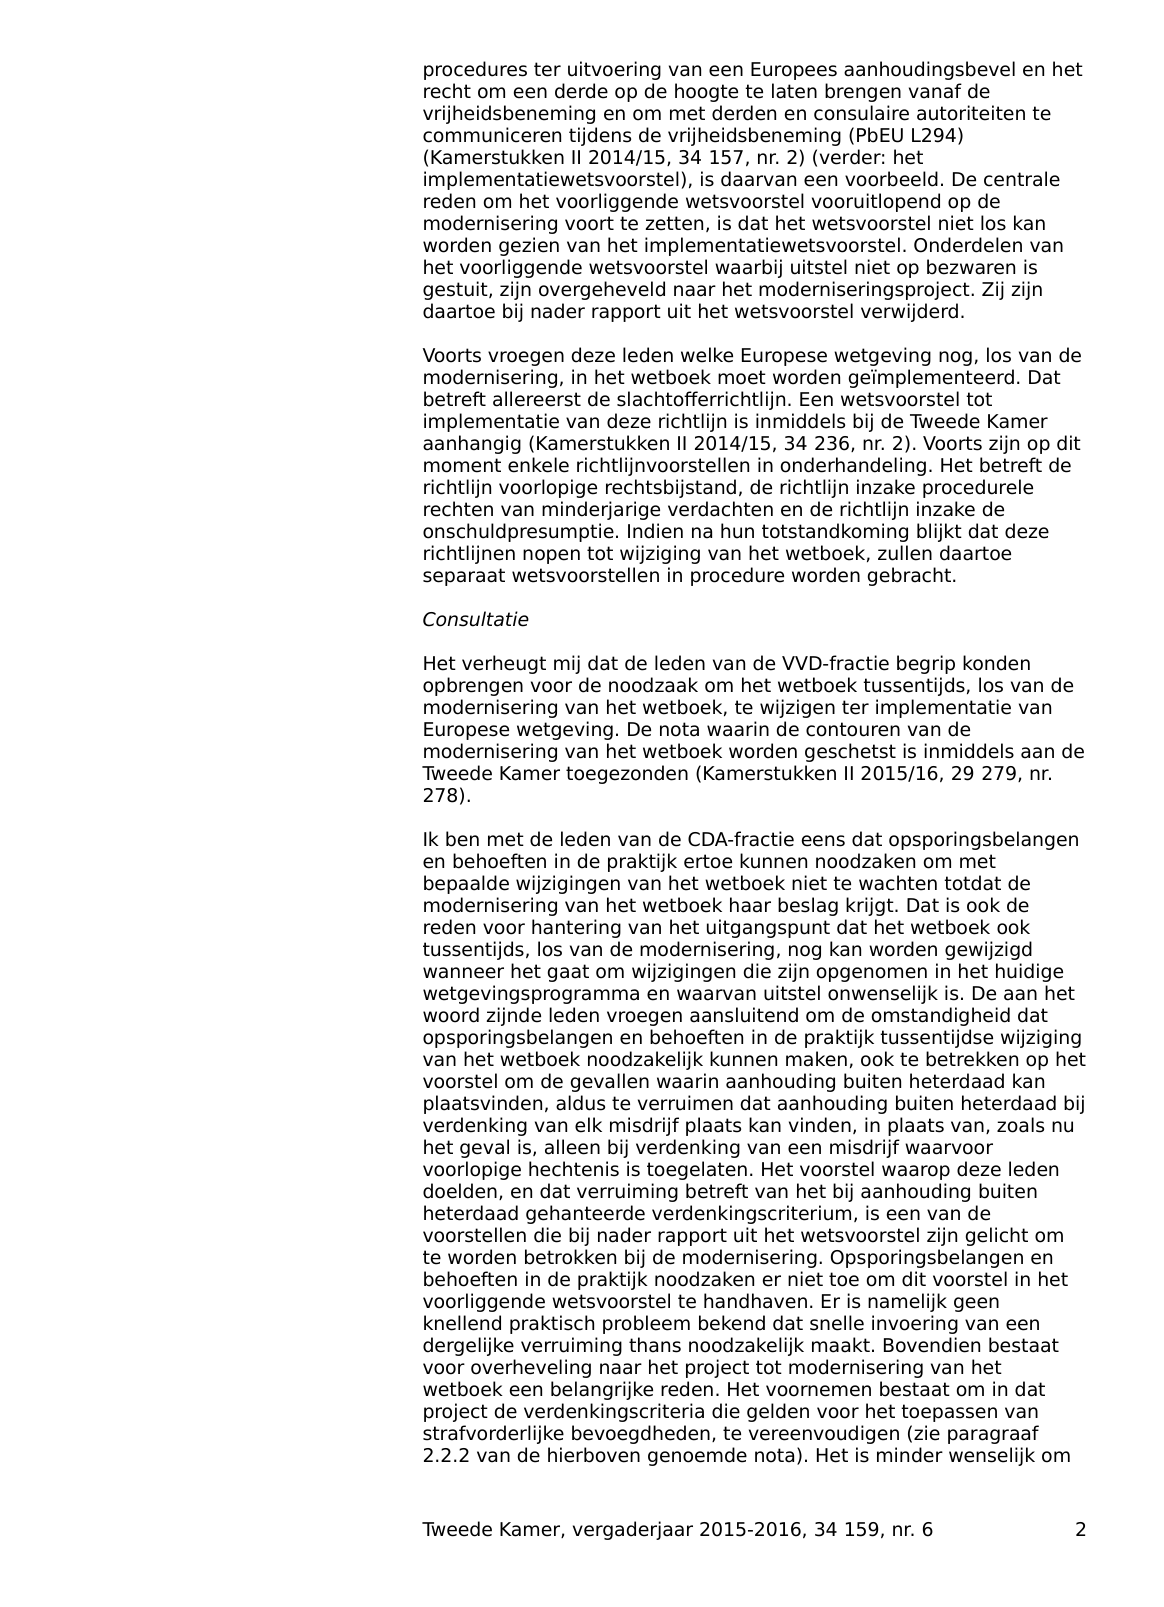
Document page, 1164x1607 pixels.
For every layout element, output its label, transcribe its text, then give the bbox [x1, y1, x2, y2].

text Ik ben met de leden van de CDA-fractie eens dat opsporingsbelangen en behoeften in de praktijk ertoe kunnen noodzaken om met bepaalde wijzigingen van het wetboek niet te wachten totdat de modernisering van het wetboek haar beslag krijgt. Dat is ook de reden voor hantering van het uitgangspunt dat het wetboek ook tussentijds, los van de modernisering, nog kan worden gewijzigd wanneer het gaat om wijzigingen die zijn opgenomen in het huidige wetgevingsprogramma en waarvan uitstel onwenselijk is. De aan het woord zijnde leden vroegen aansluitend om de omstandigheid dat opsporingsbelangen en behoeften in de praktijk tussentijdse wijziging van het wetboek noodzakelijk kunnen maken, ook te betrekken op het voorstel om de gevallen waarin aanhouding buiten heterdaad kan plaatsvinden, aldus te verruimen dat aanhouding buiten heterdaad bij verdenking van elk misdrijf plaats kan vinden, in plaats van, zoals nu het geval is, alleen bij verdenking van een misdrijf waarvoor voorlopige hechtenis is toegelaten. Het voorstel waarop deze leden doelden, en dat verruiming betreft van het bij aanhouding buiten heterdaad gehanteerde verdenkingscriterium, is een van de voorstellen die bij nader rapport uit het wetsvoorstel zijn gelicht om te worden betrokken bij de modernisering. Opsporingsbelangen en behoeften in de praktijk noodzaken er niet toe om dit voorstel in het voorliggende wetsvoorstel te handhaven. Er is namelijk geen knellend praktisch probleem bekend dat snelle invoering van een dergelijke verruiming thans noodzakelijk maakt. Bovendien bestaat voor overheveling naar het project tot modernisering van het wetboek een belangrijke reden. Het voornemen bestaat om in dat project de verdenkingscriteria die gelden voor het toepassen van strafvorderlijke bevoegdheden, te vereenvoudigen (zie paragraaf 2.2.2 van de hierboven genoemde nota). Het is minder wenselijk om [422, 829, 1087, 1467]
text Het verheugt mij dat de leden van de VVD-fractie begrip konden opbrengen voor de noodzaak om het wetboek tussentijds, los van de modernisering van het wetboek, te wijzigen ter implementatie van Europese wetgeving. De nota waarin de contouren van de modernisering van het wetboek worden geschetst is inmiddels aan de Tweede Kamer toegezonden (Kamerstukken II 2015/16, 29 279, nr. 278). [422, 653, 1087, 807]
text procedures ter uitvoering van een Europees aanhoudingsbevel en het recht om een derde op de hoogte te laten brengen vanaf de vrijheidsbeneming en om met derden en consulaire autoriteiten te communiceren tijdens de vrijheidsbeneming (PbEU L294) (Kamerstukken II 2014/15, 34 157, nr. 2) (verder: het implementatiewetsvoorstel), is daarvan een voorbeeld. De centrale reden om het voorliggende wetsvoorstel vooruitlopend op de modernisering voort te zetten, is dat het wetsvoorstel niet los kan worden gezien van het implementatiewetsvoorstel. Onderdelen van het voorliggende wetsvoorstel waarbij uitstel niet op bezwaren is gestuit, zijn overgeheveld naar het moderniseringsproject. Zij zijn daartoe bij nader rapport uit het wetsvoorstel verwijderd. [422, 59, 1087, 323]
subtitle Consultatie [422, 609, 1087, 631]
text Voorts vroegen deze leden welke Europese wetgeving nog, los van de modernisering, in het wetboek moet worden geïmplementeerd. Dat betreft allereerst de slachtofferrichtlijn. Een wetsvoorstel tot implementatie van deze richtlijn is inmiddels bij de Tweede Kamer aanhangig (Kamerstukken II 2014/15, 34 236, nr. 2). Voorts zijn op dit moment enkele richtlijnvoorstellen in onderhandeling. Het betreft de richtlijn voorlopige rechtsbijstand, de richtlijn inzake procedurele rechten van minderjarige verdachten en de richtlijn inzake de onschuldpresumptie. Indien na hun totstandkoming blijkt dat deze richtlijnen nopen tot wijziging van het wetboek, zullen daartoe separaat wetsvoorstellen in procedure worden gebracht. [422, 345, 1087, 587]
